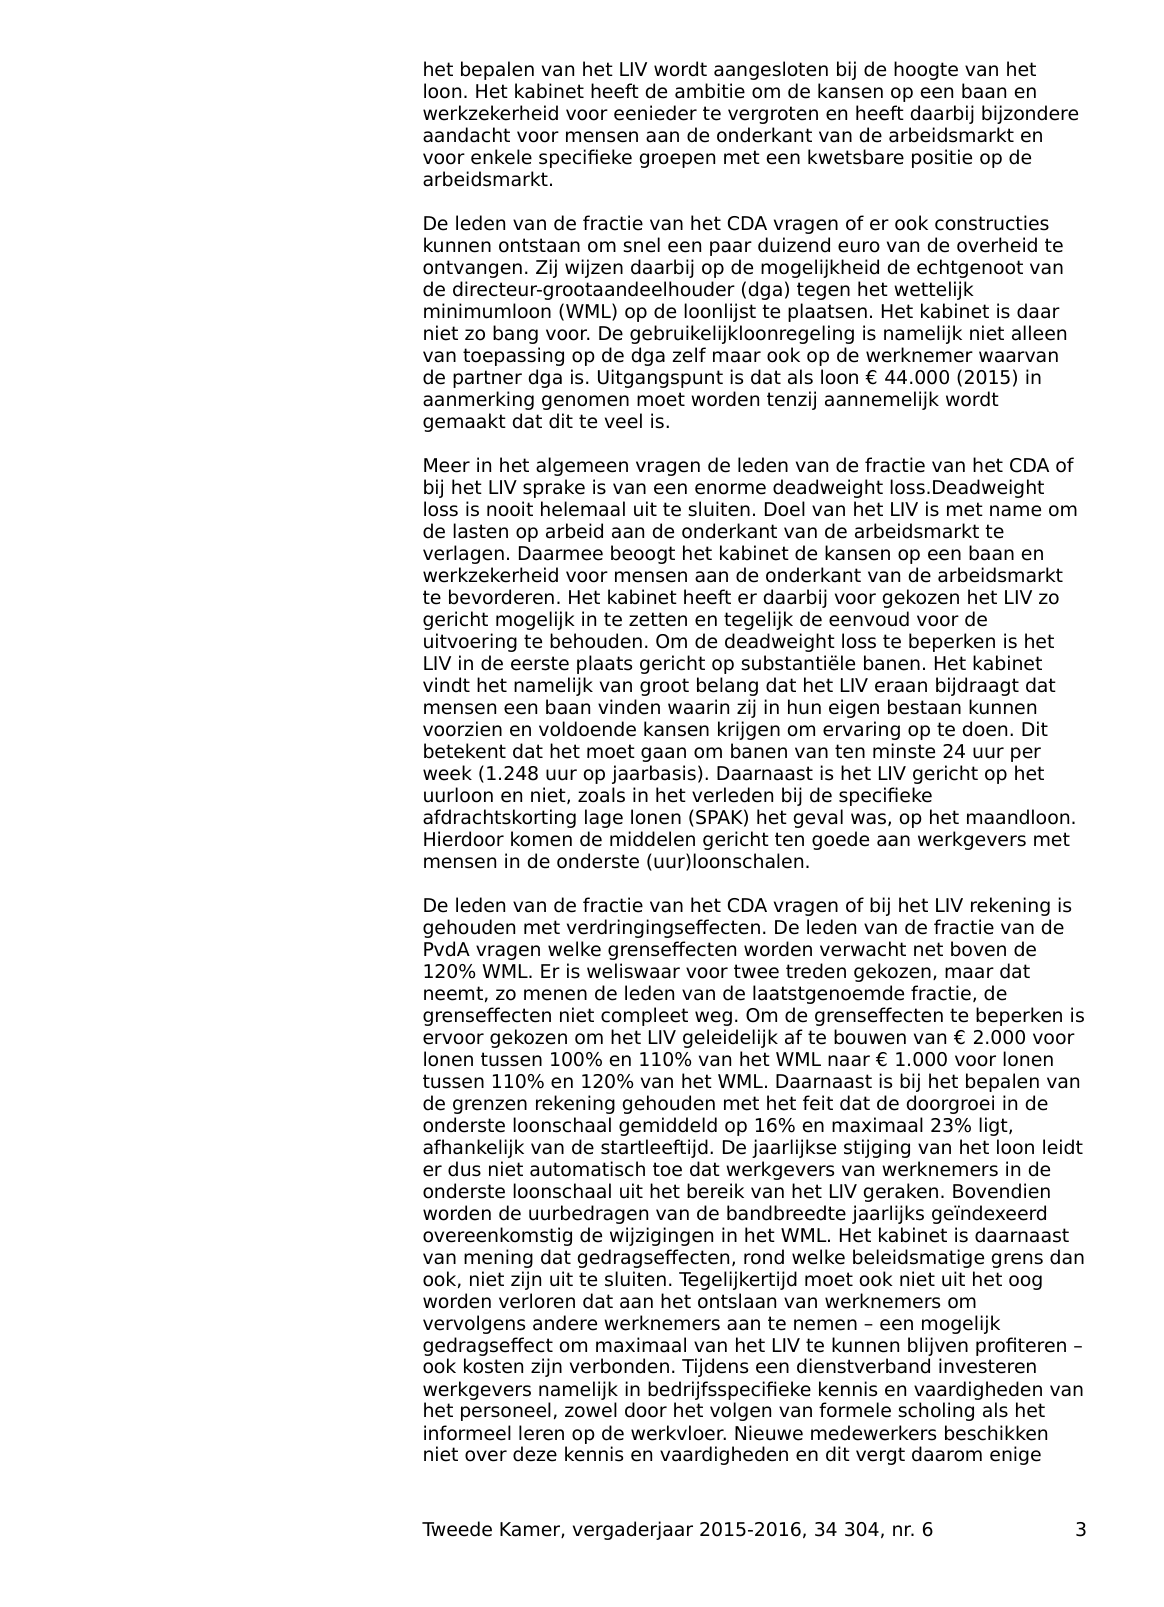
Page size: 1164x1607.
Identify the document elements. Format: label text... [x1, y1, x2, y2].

text De leden van de fractie van het CDA vragen of bij het LIV rekening is gehouden met verdringingseffecten. De leden van de fractie van de PvdA vragen welke grenseffecten worden verwacht net boven de 120% WML. Er is weliswaar voor twee treden gekozen, maar dat neemt, zo menen de leden van de laatstgenoemde fractie, de grenseffecten niet compleet weg. Om de grenseffecten te beperken is ervoor gekozen om het LIV geleidelijk af te bouwen van € 2.000 voor lonen tussen 100% en 110% van het WML naar € 1.000 voor lonen tussen 110% en 120% van het WML. Daarnaast is bij het bepalen van de grenzen rekening gehouden met het feit dat de doorgroei in de onderste loonschaal gemiddeld op 16% en maximaal 23% ligt, afhankelijk van de startleeftijd. De jaarlijkse stijging van het loon leidt er dus niet automatisch toe dat werkgevers van werknemers in de onderste loonschaal uit het bereik van het LIV geraken. Bovendien worden de uurbedragen van de bandbreedte jaarlijks geïndexeerd overeenkomstig de wijzigingen in het WML. Het kabinet is daarnaast van mening dat gedragseffecten, rond welke beleidsmatige grens dan ook, niet zijn uit te sluiten. Tegelijkertijd moet ook niet uit het oog worden verloren dat aan het ontslaan van werknemers om vervolgens andere werknemers aan te nemen – een mogelijk gedragseffect om maximaal van het LIV te kunnen blijven profiteren – ook kosten zijn verbonden. Tijdens een dienstverband investeren werkgevers namelijk in bedrijfsspecifieke kennis en vaardigheden van het personeel, zowel door het volgen van formele scholing als het informeel leren op de werkvloer. Nieuwe medewerkers beschikken niet over deze kennis en vaardigheden en dit vergt daarom enige [422, 895, 1087, 1466]
text het bepalen van het LIV wordt aangesloten bij de hoogte van het loon. Het kabinet heeft de ambitie om de kansen op een baan en werkzekerheid voor eenieder te vergroten en heeft daarbij bijzondere aandacht voor mensen aan de onderkant van de arbeidsmarkt en voor enkele specifieke groepen met een kwetsbare positie op de arbeidsmarkt. [422, 59, 1087, 191]
text Meer in het algemeen vragen de leden van de fractie van het CDA of bij het LIV sprake is van een enorme deadweight loss.Deadweight loss is nooit helemaal uit te sluiten. Doel van het LIV is met name om de lasten op arbeid aan de onderkant van de arbeidsmarkt te verlagen. Daarmee beoogt het kabinet de kansen op een baan en werkzekerheid voor mensen aan de onderkant van de arbeidsmarkt te bevorderen. Het kabinet heeft er daarbij voor gekozen het LIV zo gericht mogelijk in te zetten en tegelijk de eenvoud voor de uitvoering te behouden. Om de deadweight loss te beperken is het LIV in de eerste plaats gericht op substantiële banen. Het kabinet vindt het namelijk van groot belang dat het LIV eraan bijdraagt dat mensen een baan vinden waarin zij in hun eigen bestaan kunnen voorzien en voldoende kansen krijgen om ervaring op te doen. Dit betekent dat het moet gaan om banen van ten minste 24 uur per week (1.248 uur op jaarbasis). Daarnaast is het LIV gericht op het uurloon en niet, zoals in het verleden bij de specifieke afdrachtskorting lage lonen (SPAK) het geval was, op het maandloon. Hierdoor komen de middelen gericht ten goede aan werkgevers met mensen in de onderste (uur)loonschalen. [422, 455, 1087, 873]
text De leden van de fractie van het CDA vragen of er ook constructies kunnen ontstaan om snel een paar duizend euro van de overheid te ontvangen. Zij wijzen daarbij op de mogelijkheid de echtgenoot van de directeur-grootaandeelhouder (dga) tegen het wettelijk minimumloon (WML) op de loonlijst te plaatsen. Het kabinet is daar niet zo bang voor. De gebruikelijkloonregeling is namelijk niet alleen van toepassing op de dga zelf maar ook op de werknemer waarvan de partner dga is. Uitgangspunt is dat als loon € 44.000 (2015) in aanmerking genomen moet worden tenzij aannemelijk wordt gemaakt dat dit te veel is. [422, 213, 1087, 433]
